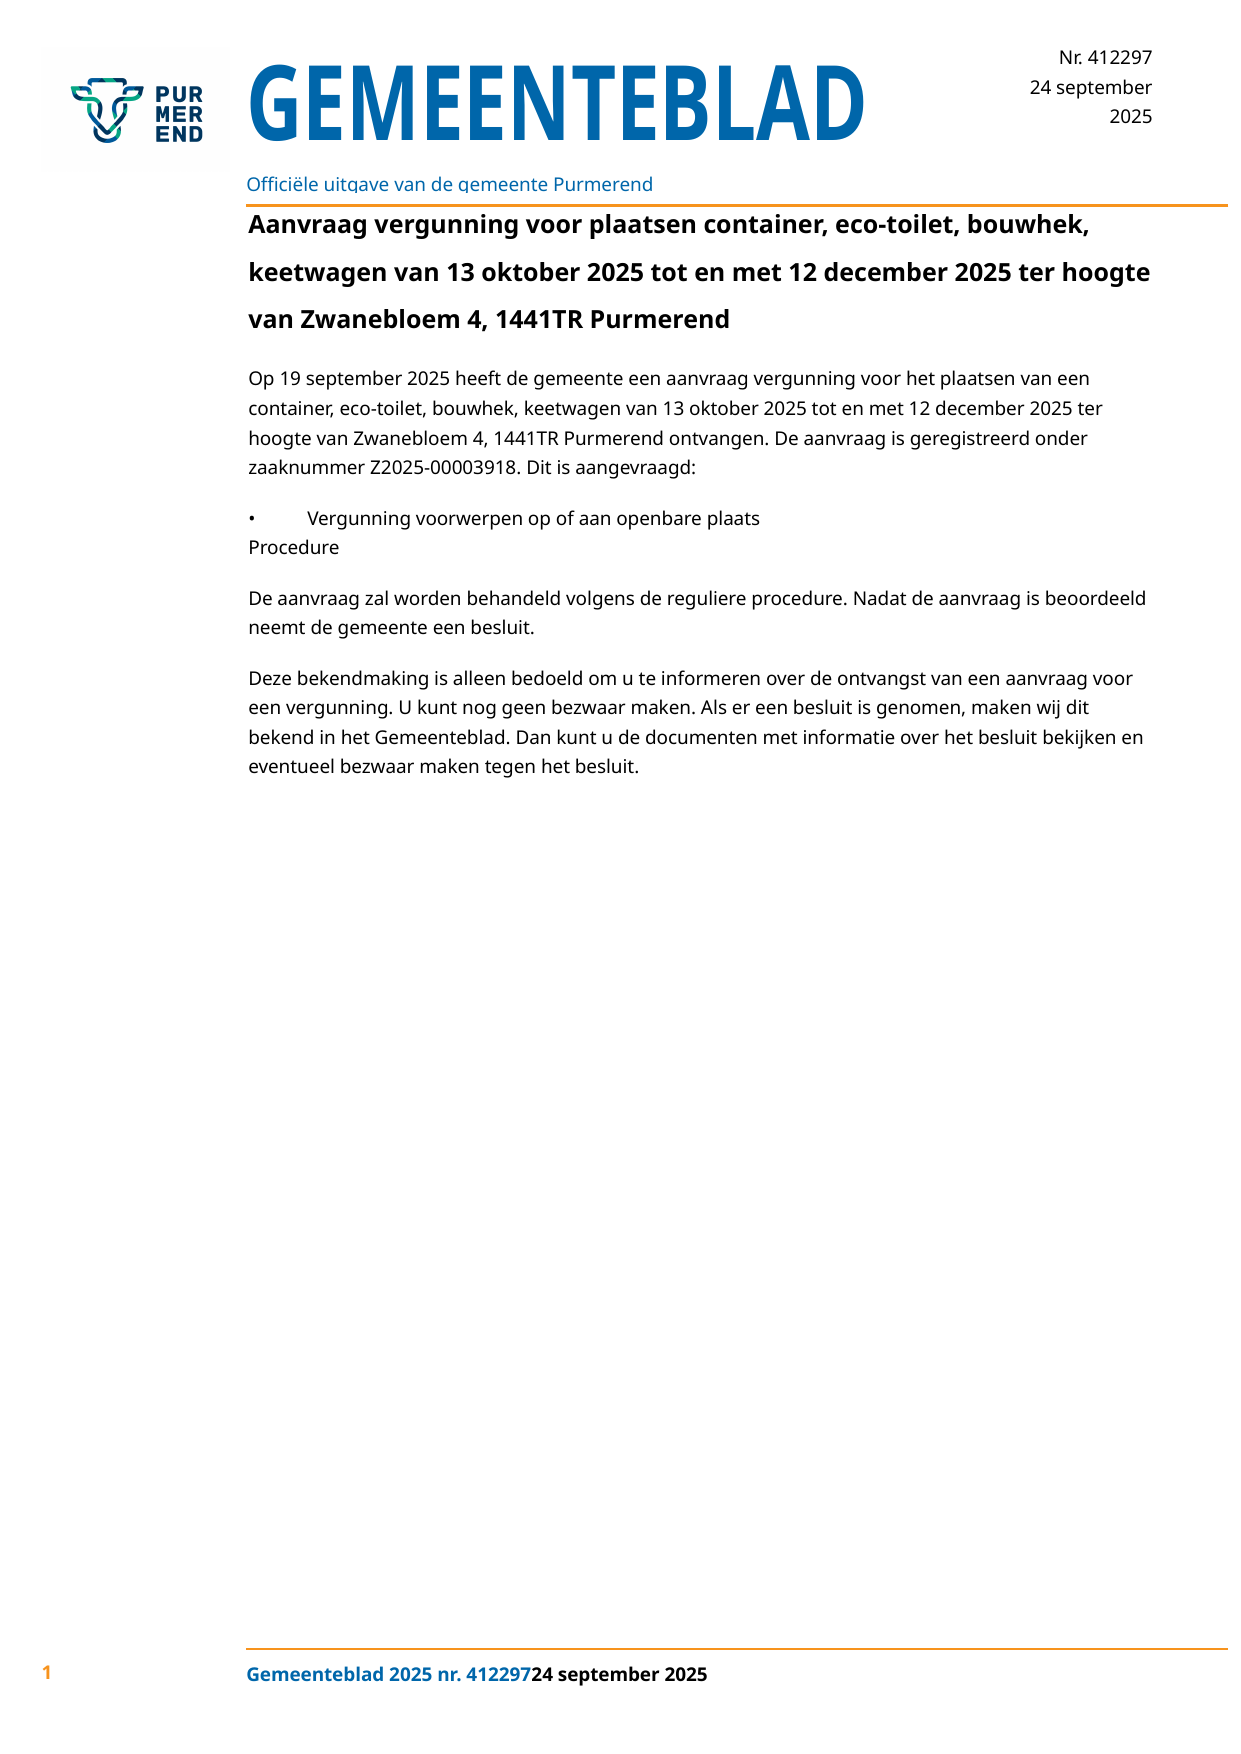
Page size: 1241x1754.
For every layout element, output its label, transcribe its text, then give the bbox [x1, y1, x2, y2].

list Vergunning voorwerpen op of aan openbare plaats [248, 505, 1152, 530]
picture [41, 47, 231, 172]
text Procedure [248, 534, 1152, 560]
text Aanvraag vergunning voor plaatsen container, eco-toilet, bouwhek, keetwagen van 13 oktober 2025 tot en met 12 december 2025 ter hoogte van Zwanebloem 4, 1441TR Purmerend [248, 207, 1152, 336]
text Deze bekendmaking is alleen bedoeld om u te informeren over de ontvangst van een aanvraag voor een vergunning. U kunt nog geen bezwaar maken. Als er een besluit is genomen, maken wij dit bekend in het Gemeenteblad. Dan kunt u de documenten met informatie over het besluit bekijken en eventueel bezwaar maken tegen het besluit. [248, 665, 1152, 779]
text De aanvraag zal worden behandeld volgens de reguliere procedure. Nadat de aanvraag is beoordeeld neemt de gemeente een besluit. [248, 585, 1152, 640]
text Op 19 september 2025 heeft de gemeente een aanvraag vergunning voor het plaatsen van een container, eco-toilet, bouwhek, keetwagen van 13 oktober 2025 tot en met 12 december 2025 ter hoogte van Zwanebloem 4, 1441TR Purmerend ontvangen. De aanvraag is geregistreerd onder zaaknummer Z2025-00003918. Dit is aangevraagd: [248, 366, 1152, 480]
